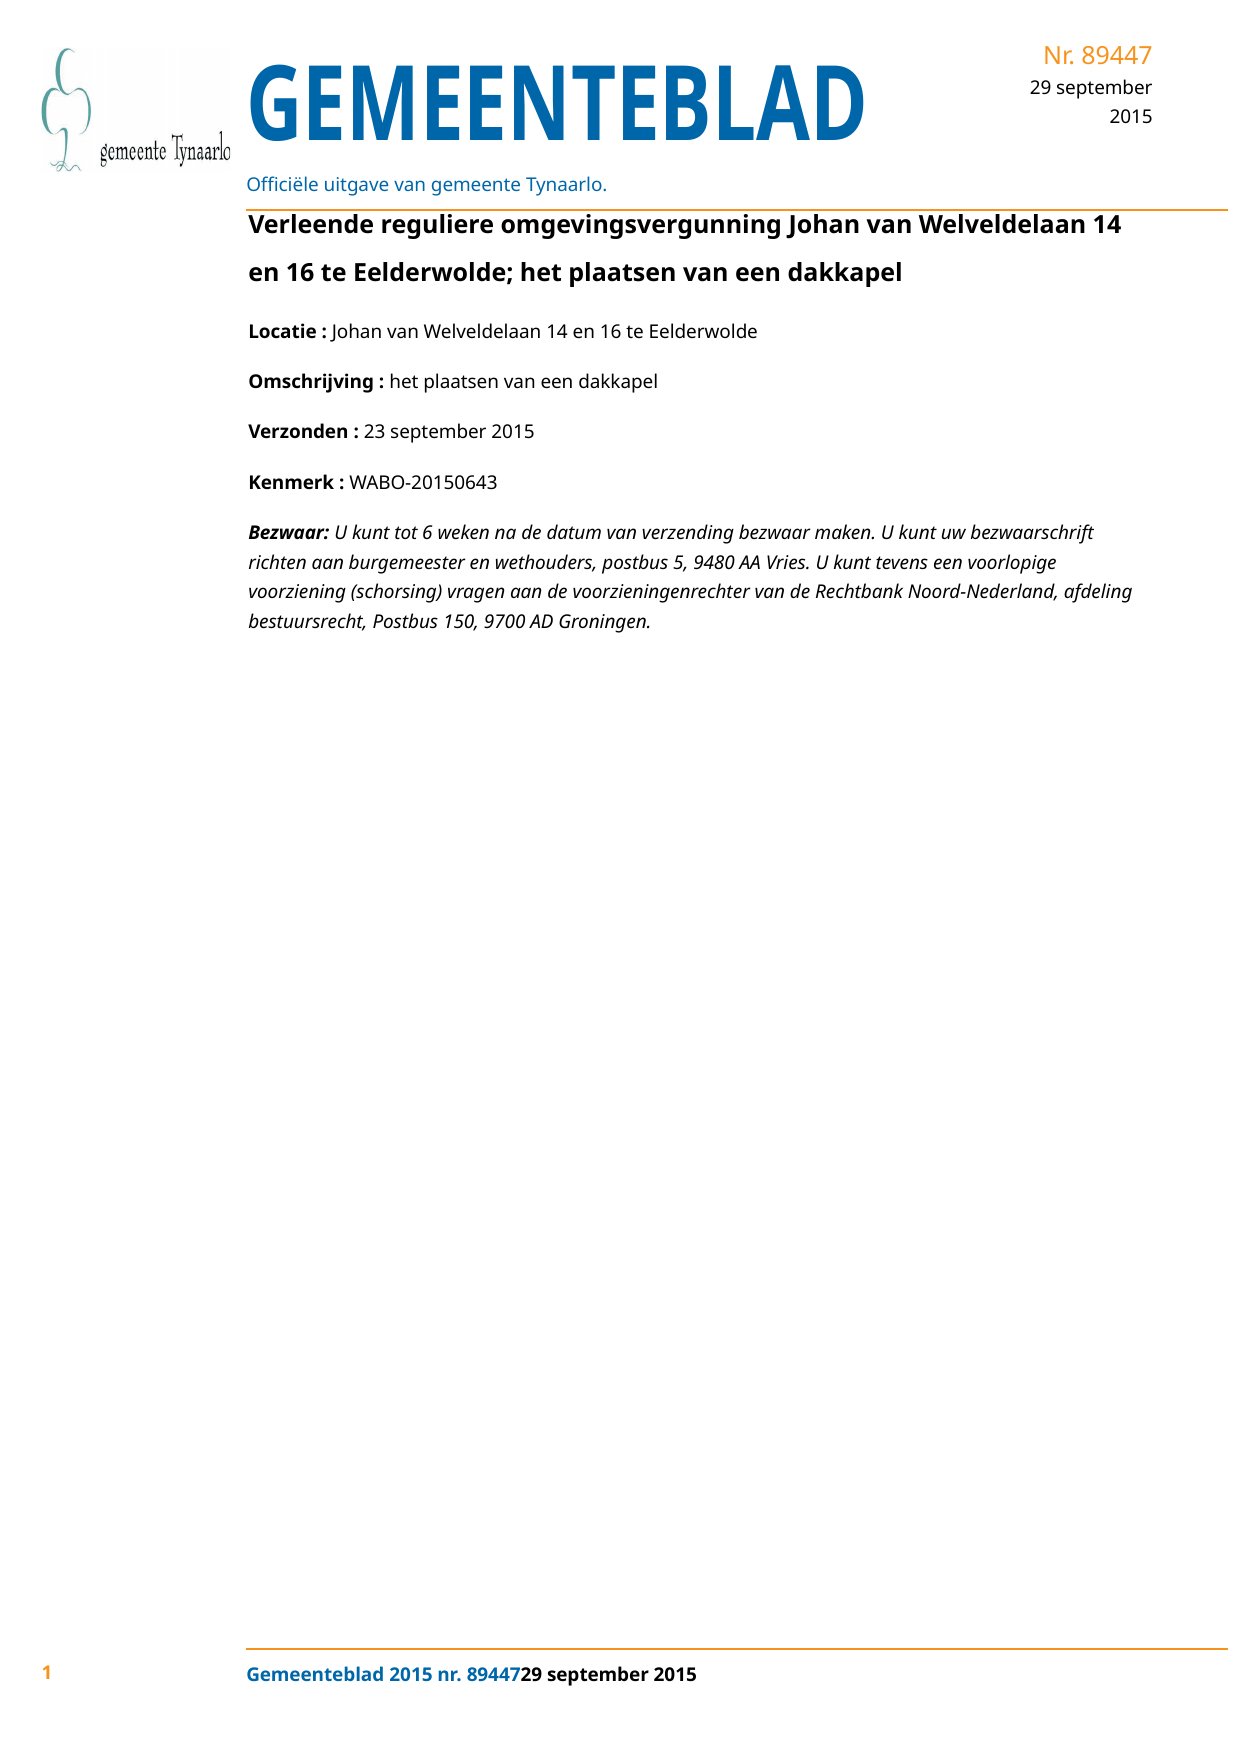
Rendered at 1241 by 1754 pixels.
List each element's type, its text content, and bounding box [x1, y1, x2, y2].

text Locatie : Johan van Welveldelaan 14 en 16 te Eelderwolde [248, 318, 1152, 344]
picture [41, 47, 231, 172]
text Bezwaar: U kunt tot 6 weken na de datum van verzending bezwaar maken. U kunt uw bezwaarschrift richten aan burgemeester en wethouders, postbus 5, 9480 AA Vries. U kunt tevens een voorlopige voorziening (schorsing) vragen aan de voorzieningenrechter van de Rechtbank Noord-Nederland, afdeling bestuursrecht, Postbus 150, 9700 AD Groningen. [248, 519, 1152, 634]
text Omschrijving : het plaatsen van een dakkapel [248, 368, 1152, 394]
text Verzonden : 23 september 2015 [248, 419, 1152, 444]
text Verleende reguliere omgevingsvergunning Johan van Welveldelaan 14 en 16 te Eelderwolde; het plaatsen van een dakkapel [248, 211, 1152, 288]
text Kenmerk : WABO-20150643 [248, 469, 1152, 495]
